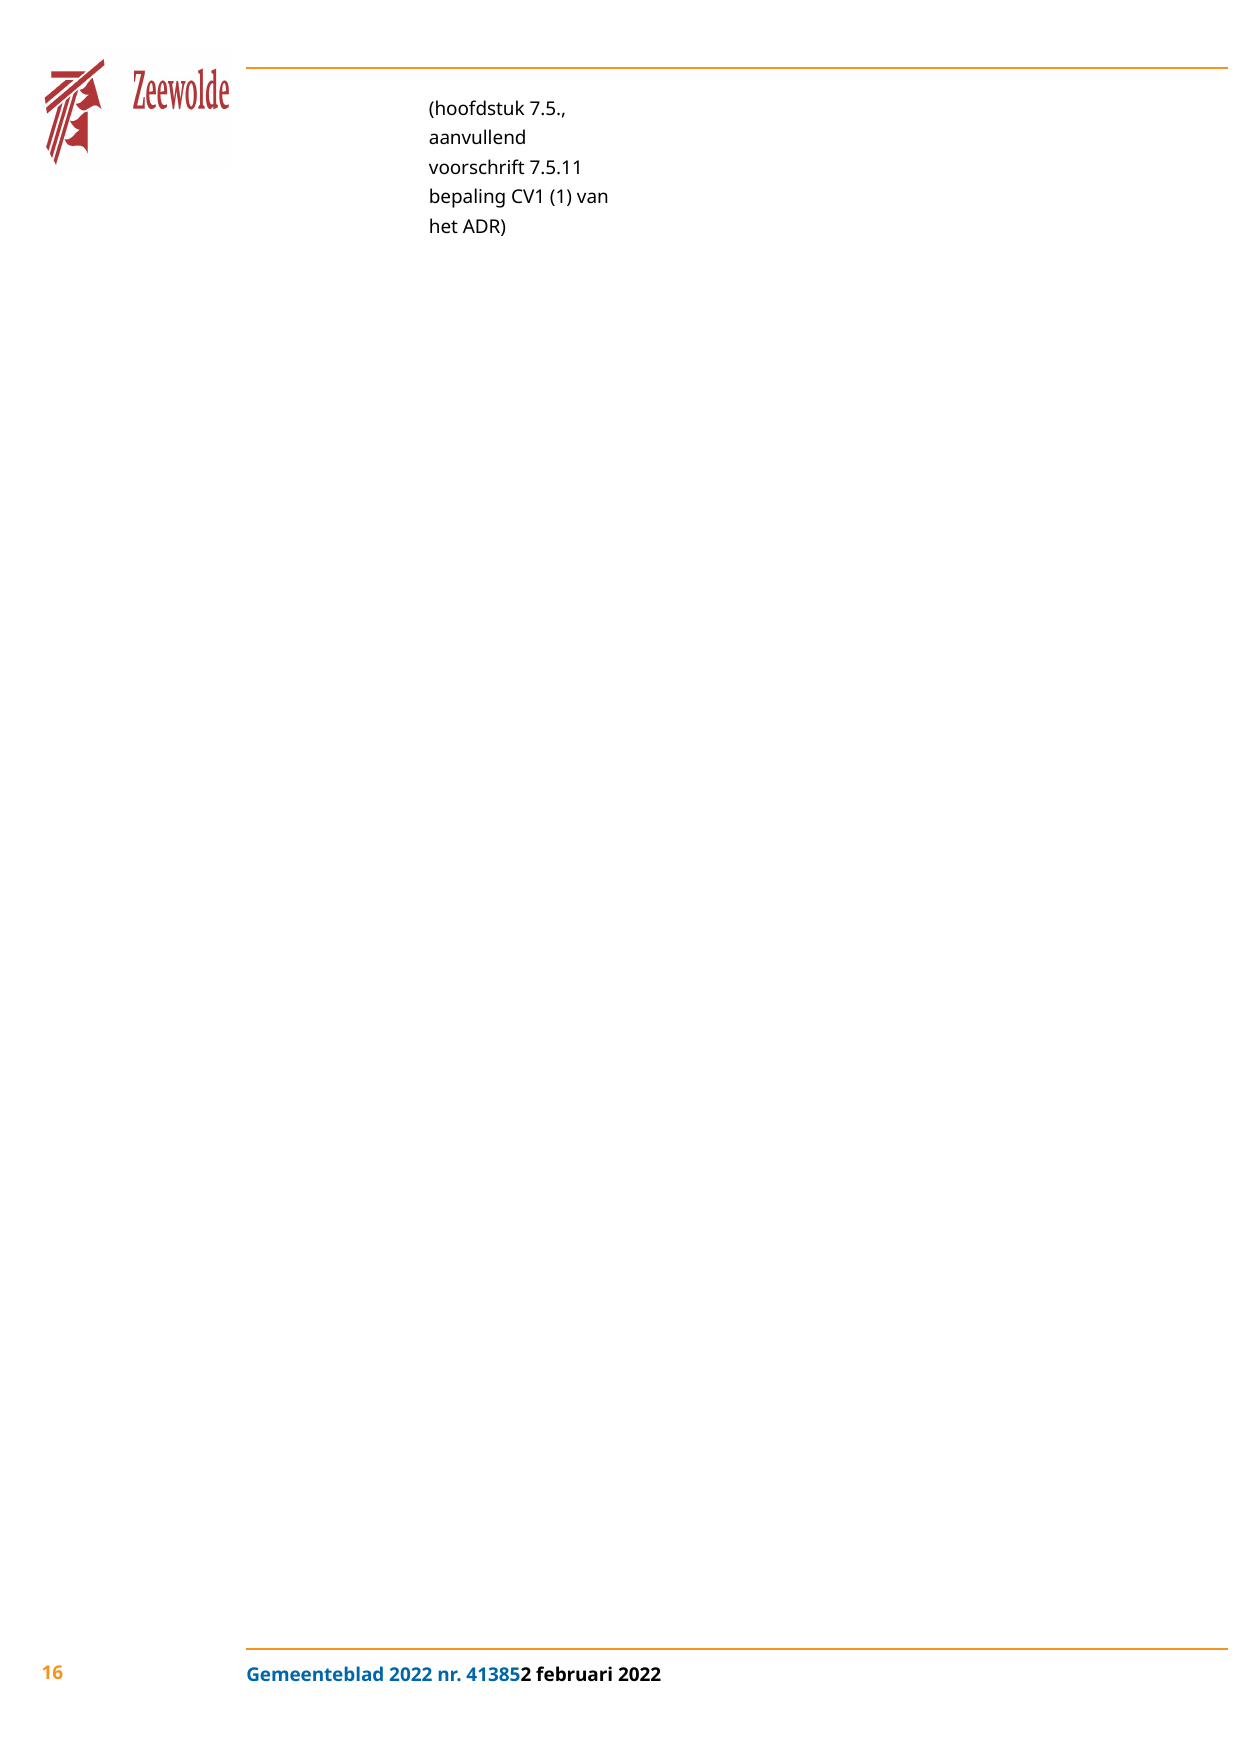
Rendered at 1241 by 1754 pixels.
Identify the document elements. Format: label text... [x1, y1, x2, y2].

table_cell [1061, 95, 1152, 239]
table_cell [700, 95, 790, 239]
table_cell [248, 95, 429, 239]
table_cell [609, 95, 700, 239]
table_cell [790, 95, 881, 239]
table_cell [881, 95, 1061, 239]
table_cell (hoofdstuk 7.5., aanvullend voorschrift 7.5.11 bepaling CV1 (1) van het ADR) [429, 95, 609, 239]
picture [41, 47, 231, 172]
